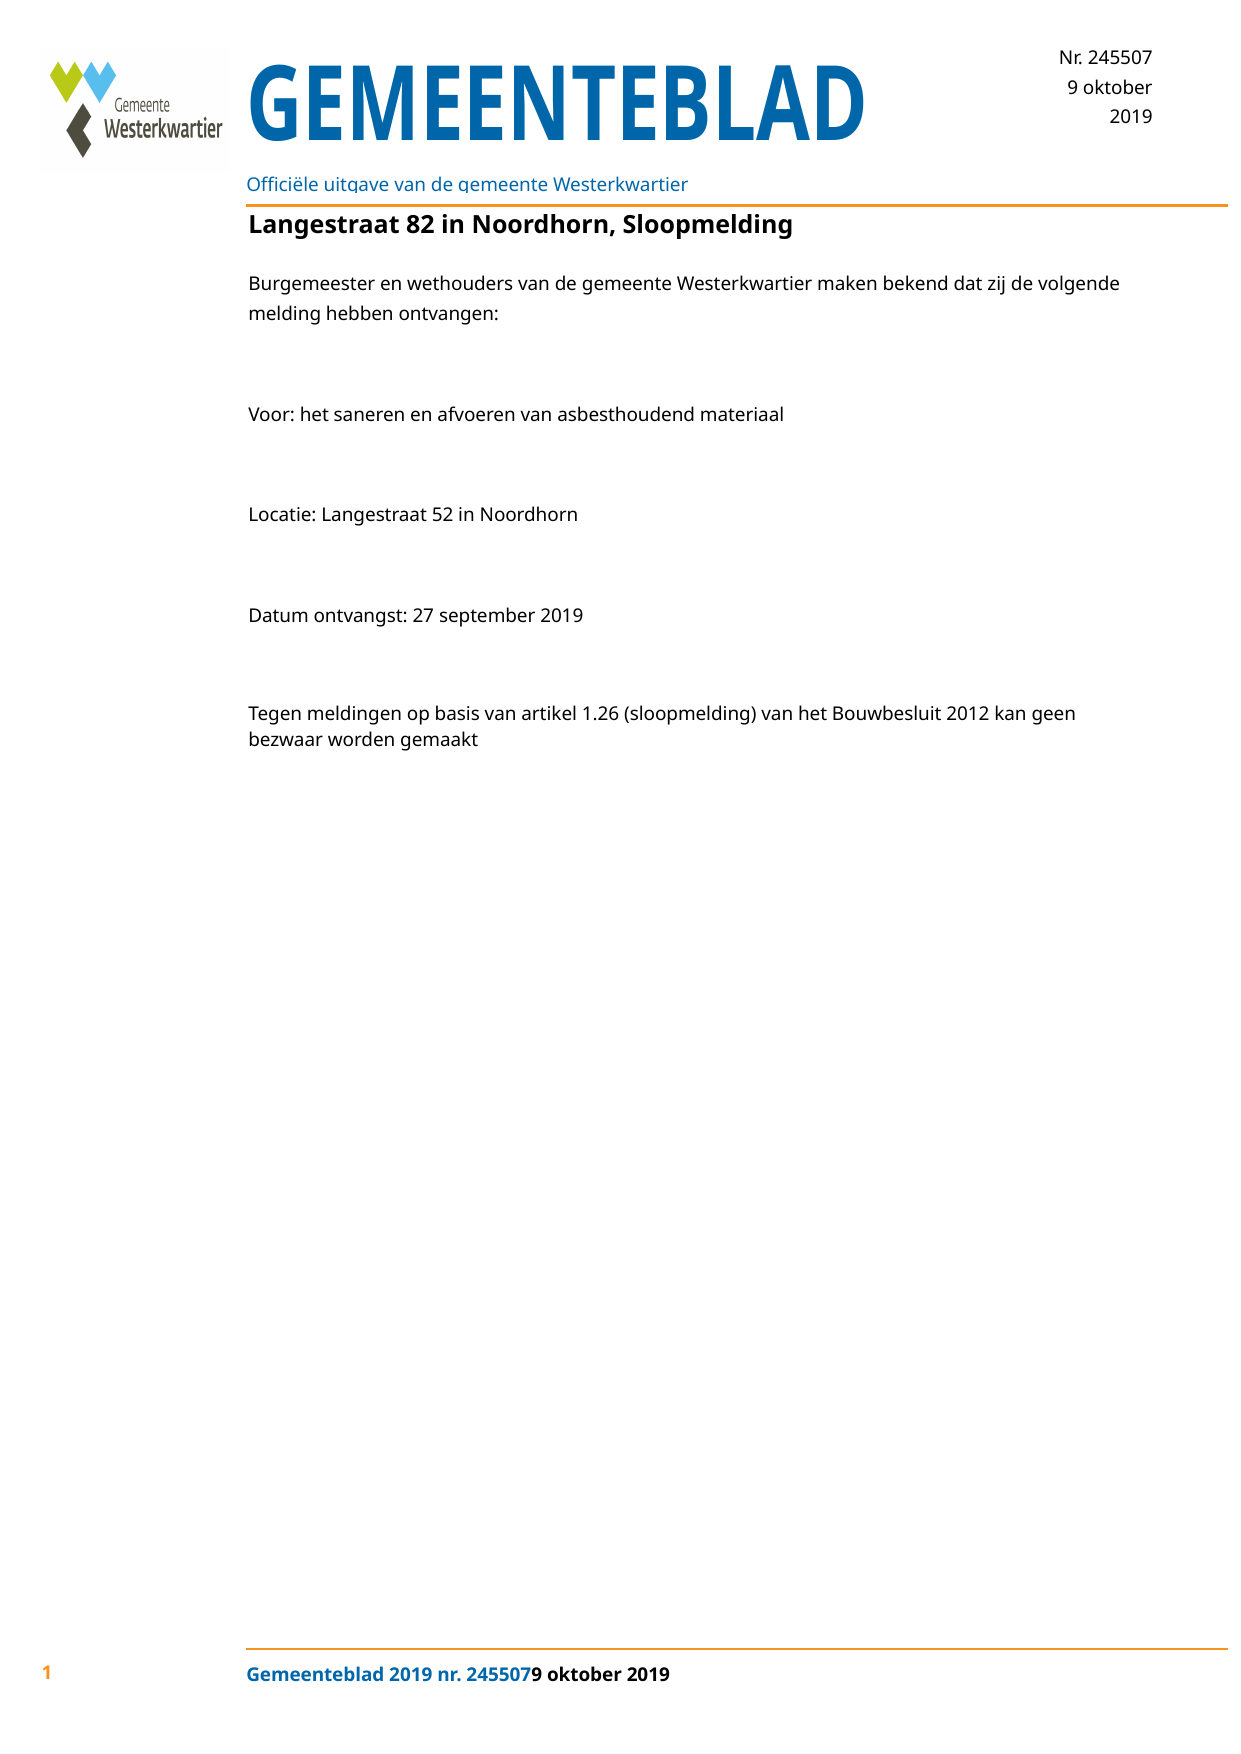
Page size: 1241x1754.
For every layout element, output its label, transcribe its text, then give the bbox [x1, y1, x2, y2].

text Tegen meldingen op basis van artikel 1.26 (sloopmelding) van het Bouwbesluit 2012 kan geen bezwaar worden gemaakt [248, 701, 1152, 752]
text Langestraat 82 in Noordhorn, Sloopmelding [248, 207, 1152, 241]
text Locatie: Langestraat 52 in Noordhorn [248, 502, 1152, 527]
picture [41, 47, 231, 172]
text Datum ontvangst: 27 september 2019 [248, 602, 1152, 628]
text Voor: het saneren en afvoeren van asbesthoudend materiaal [248, 401, 1152, 426]
text Burgemeester en wethouders van de gemeente Westerkwartier maken bekend dat zij de volgende melding hebben ontvangen: [248, 270, 1152, 326]
